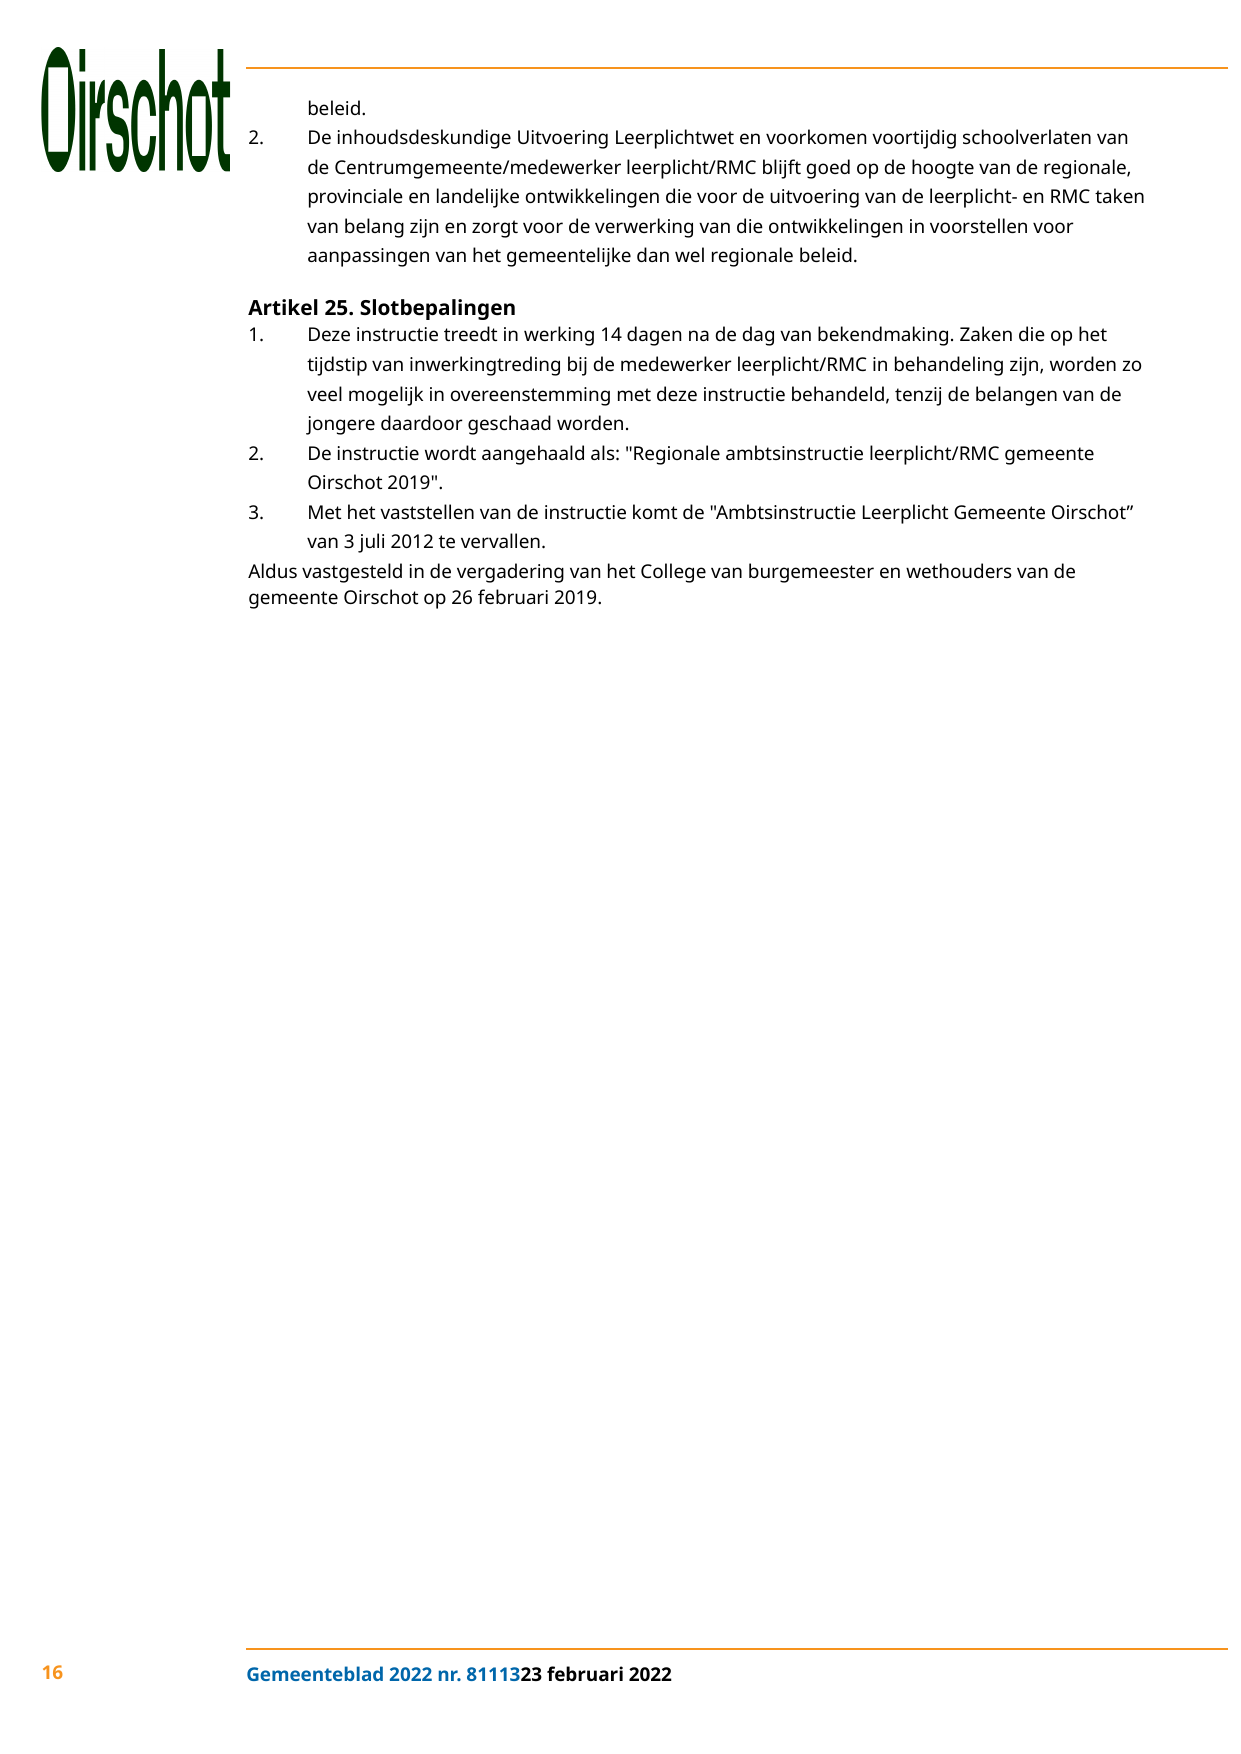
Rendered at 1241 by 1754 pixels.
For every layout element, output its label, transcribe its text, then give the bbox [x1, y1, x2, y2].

list Deze instructie treedt in werking 14 dagen na de dag van bekendmaking. Zaken die op het tijdstip van inwerkingtreding bij de medewerker leerplicht/RMC in behandeling zijn, worden zo veel mogelijk in overeenstemming met deze instructie behandeld, tenzij de belangen van de jongere daardoor geschaad worden. [248, 322, 1152, 436]
picture [41, 47, 231, 172]
list Met het vaststellen van de instructie komt de "Ambtsinstructie Leerplicht Gemeente Oirschot” van 3 juli 2012 te vervallen. [248, 499, 1152, 554]
list beleid. [248, 95, 1152, 121]
list De inhoudsdeskundige Uitvoering Leerplichtwet en voorkomen voortijdig schoolverlaten van de Centrumgemeente/medewerker leerplicht/RMC blijft goed op de hoogte van de regionale, provinciale en landelijke ontwikkelingen die voor de uitvoering van de leerplicht- en RMC taken van belang zijn en zorgt voor de verwerking van die ontwikkelingen in voorstellen voor aanpassingen van het gemeentelijke dan wel regionale beleid. [248, 124, 1152, 268]
text Artikel 25. Slotbepalingen [248, 293, 1152, 322]
text Aldus vastgesteld in de vergadering van het College van burgemeester en wethouders van de gemeente Oirschot op 26 februari 2019. [248, 558, 1152, 610]
list De instructie wordt aangehaald als: "Regionale ambtsinstructie leerplicht/RMC gemeente Oirschot 2019". [248, 440, 1152, 495]
